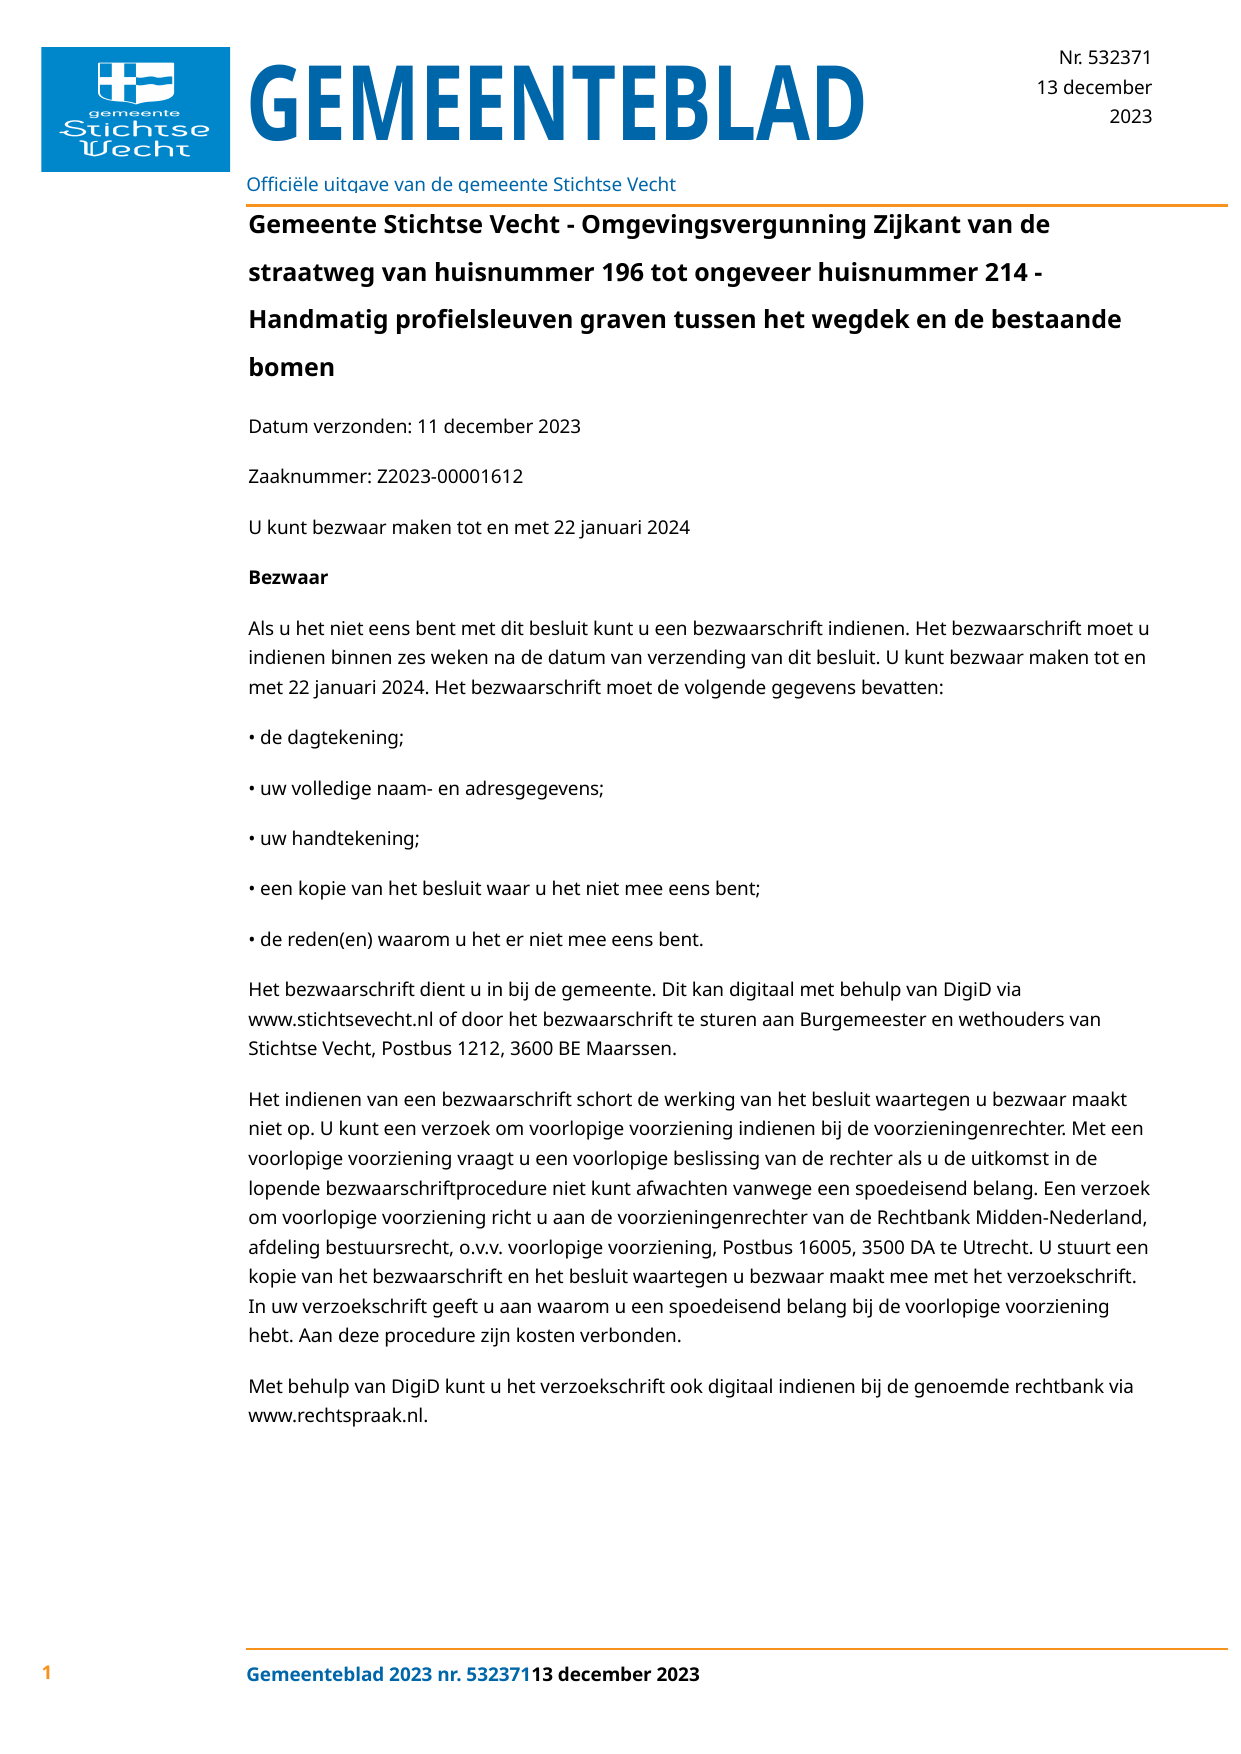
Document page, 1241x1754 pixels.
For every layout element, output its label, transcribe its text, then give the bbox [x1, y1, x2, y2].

text • uw volledige naam- en adresgegevens; [248, 775, 1152, 801]
text • de dagtekening; [248, 724, 1152, 750]
text Gemeente Stichtse Vecht - Omgevingsvergunning Zijkant van de straatweg van huisnummer 196 tot ongeveer huisnummer 214 - Handmatig profielsleuven graven tussen het wegdek en de bestaande bomen [248, 207, 1152, 384]
text Het bezwaarschrift dient u in bij de gemeente. Dit kan digitaal met behulp van DigiD via www.stichtsevecht.nl of door het bezwaarschrift te sturen aan Burgemeester en wethouders van Stichtse Vecht, Postbus 1212, 3600 BE Maarssen. [248, 976, 1152, 1061]
text • uw handtekening; [248, 825, 1152, 851]
text • een kopie van het besluit waar u het niet mee eens bent; [248, 876, 1152, 901]
text Als u het niet eens bent met dit besluit kunt u een bezwaarschrift indienen. Het bezwaarschrift moet u indienen binnen zes weken na de datum van verzending van dit besluit. U kunt bezwaar maken tot en met 22 januari 2024. Het bezwaarschrift moet de volgende gegevens bevatten: [248, 615, 1152, 700]
text Het indienen van een bezwaarschrift schort de werking van het besluit waartegen u bezwaar maakt niet op. U kunt een verzoek om voorlopige voorziening indienen bij de voorzieningenrechter. Met een voorlopige voorziening vraagt u een voorlopige beslissing van de rechter als u de uitkomst in de lopende bezwaarschriftprocedure niet kunt afwachten vanwege een spoedeisend belang. Een verzoek om voorlopige voorziening richt u aan de voorzieningenrechter van de Rechtbank Midden-Nederland, afdeling bestuursrecht, o.v.v. voorlopige voorziening, Postbus 16005, 3500 DA te Utrecht. U stuurt een kopie van het bezwaarschrift en het besluit waartegen u bezwaar maakt mee met het verzoekschrift. In uw verzoekschrift geeft u aan waarom u een spoedeisend belang bij de voorlopige voorziening hebt. Aan deze procedure zijn kosten verbonden. [248, 1086, 1152, 1348]
text Zaaknummer: Z2023-00001612 [248, 463, 1152, 489]
text • de reden(en) waarom u het er niet mee eens bent. [248, 926, 1152, 952]
text U kunt bezwaar maken tot en met 22 januari 2024 [248, 514, 1152, 540]
text Bezwaar [248, 564, 1152, 590]
text Met behulp van DigiD kunt u het verzoekschrift ook digitaal indienen bij de genoemde rechtbank via www.rechtspraak.nl. [248, 1373, 1152, 1428]
picture [99, 63, 135, 101]
picture [137, 63, 174, 103]
text Datum verzonden: 11 december 2023 [248, 413, 1152, 439]
